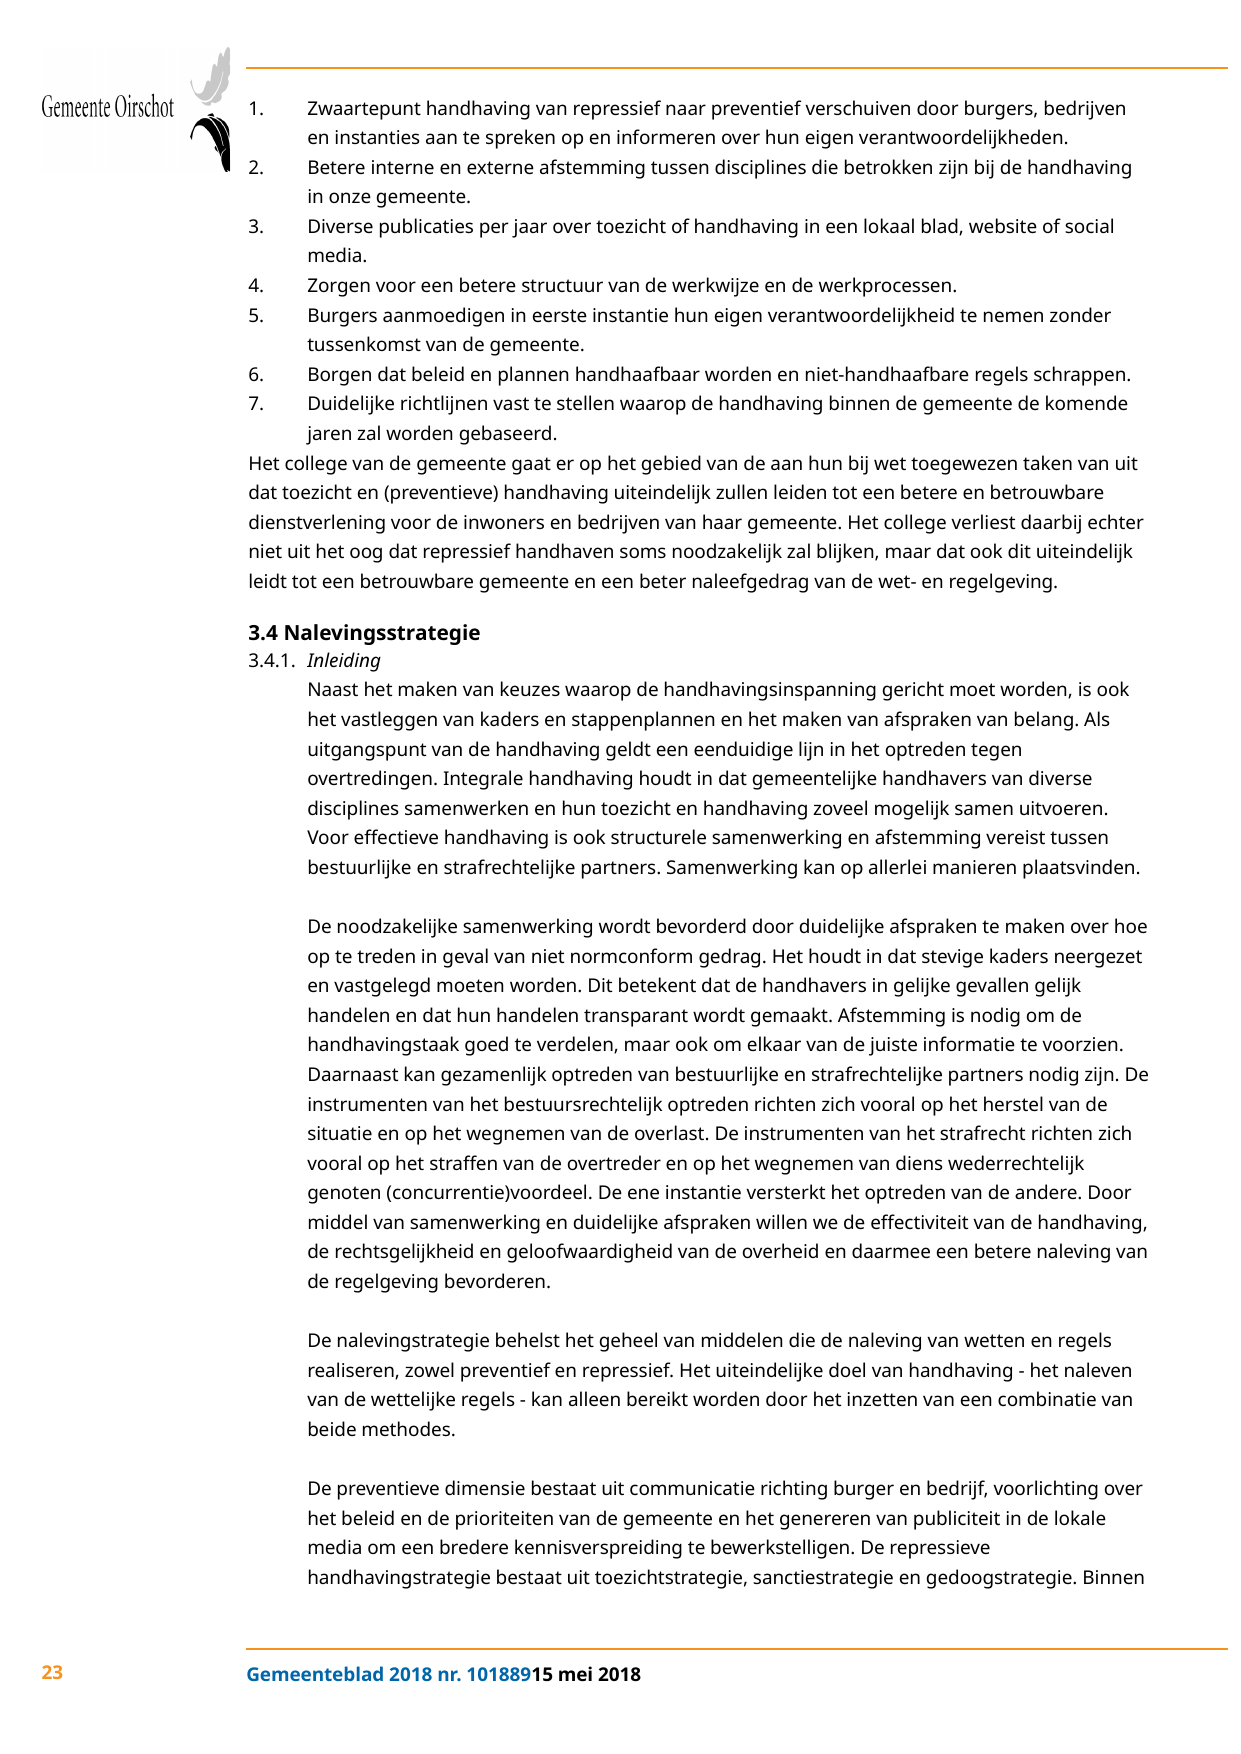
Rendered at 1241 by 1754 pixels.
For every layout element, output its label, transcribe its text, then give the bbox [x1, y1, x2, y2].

list Inleiding [248, 647, 1152, 673]
list De noodzakelijke samenwerking wordt bevorderd door duidelijke afspraken te maken over hoe op te treden in geval van niet normconform gedrag. Het houdt in dat stevige kaders neergezet en vastgelegd moeten worden. Dit betekent dat de handhavers in gelijke gevallen gelijk handelen en dat hun handelen transparant wordt gemaakt. Afstemming is nodig om de handhavingstaak goed te verdelen, maar ook om elkaar van de juiste informatie te voorzien. Daarnaast kan gezamenlijk optreden van bestuurlijke en strafrechtelijke partners nodig zijn. De instrumenten van het bestuursrechtelijk optreden richten zich vooral op het herstel van de situatie en op het wegnemen van de overlast. De instrumenten van het strafrecht richten zich vooral op het straffen van de overtreder en op het wegnemen van diens wederrechtelijk genoten (concurrentie)voordeel. De ene instantie versterkt het optreden van de andere. Door middel van samenwerking en duidelijke afspraken willen we de effectiviteit van de handhaving, de rechtsgelijkheid en geloofwaardigheid van de overheid en daarmee een betere naleving van de regelgeving bevorderen. [248, 913, 1152, 1294]
list Burgers aanmoedigen in eerste instantie hun eigen verantwoordelijkheid te nemen zonder tussenkomst van de gemeente. [248, 302, 1152, 357]
text Het college van de gemeente gaat er op het gebied van de aan hun bij wet toegewezen taken van uit dat toezicht en (preventieve) handhaving uiteindelijk zullen leiden tot een betere en betrouwbare dienstverlening voor de inwoners en bedrijven van haar gemeente. Het college verliest daarbij echter niet uit het oog dat repressief handhaven soms noodzakelijk zal blijken, maar dat ook dit uiteindelijk leidt tot een betrouwbare gemeente en een beter naleefgedrag van de wet- en regelgeving. [248, 450, 1152, 594]
list Naast het maken van keuzes waarop de handhavingsinspanning gericht moet worden, is ook het vastleggen van kaders en stappenplannen en het maken van afspraken van belang. Als uitgangspunt van de handhaving geldt een eenduidige lijn in het optreden tegen overtredingen. Integrale handhaving houdt in dat gemeentelijke handhavers van diverse disciplines samenwerken en hun toezicht en handhaving zoveel mogelijk samen uitvoeren. Voor effectieve handhaving is ook structurele samenwerking en afstemming vereist tussen bestuurlijke en strafrechtelijke partners. Samenwerking kan op allerlei manieren plaatsvinden. [248, 677, 1152, 880]
list De nalevingstrategie behelst het geheel van middelen die de naleving van wetten en regels realiseren, zowel preventief en repressief. Het uiteindelijke doel van handhaving - het naleven van de wettelijke regels - kan alleen bereikt worden door het inzetten van een combinatie van beide methodes. [248, 1327, 1152, 1442]
list Borgen dat beleid en plannen handhaafbaar worden en niet-handhaafbare regels schrappen. [248, 361, 1152, 387]
list Diverse publicaties per jaar over toezicht of handhaving in een lokaal blad, website of social media. [248, 213, 1152, 268]
list Betere interne en externe afstemming tussen disciplines die betrokken zijn bij de handhaving in onze gemeente. [248, 154, 1152, 209]
list Duidelijke richtlijnen vast te stellen waarop de handhaving binnen de gemeente de komende jaren zal worden gebaseerd. [248, 391, 1152, 446]
list Zwaartepunt handhaving van repressief naar preventief verschuiven door burgers, bedrijven en instanties aan te spreken op en informeren over hun eigen verantwoordelijkheden. [248, 95, 1152, 150]
list De preventieve dimensie bestaat uit communicatie richting burger en bedrijf, voorlichting over het beleid en de prioriteiten van de gemeente en het genereren van publiciteit in de lokale media om een bredere kennisverspreiding te bewerkstelligen. De repressieve handhavingstrategie bestaat uit toezichtstrategie, sanctiestrategie en gedoogstrategie. Binnen [248, 1475, 1152, 1590]
text 3.4 Nalevingsstrategie [248, 618, 1152, 647]
list Zorgen voor een betere structuur van de werkwijze en de werkprocessen. [248, 272, 1152, 298]
picture [41, 47, 231, 172]
